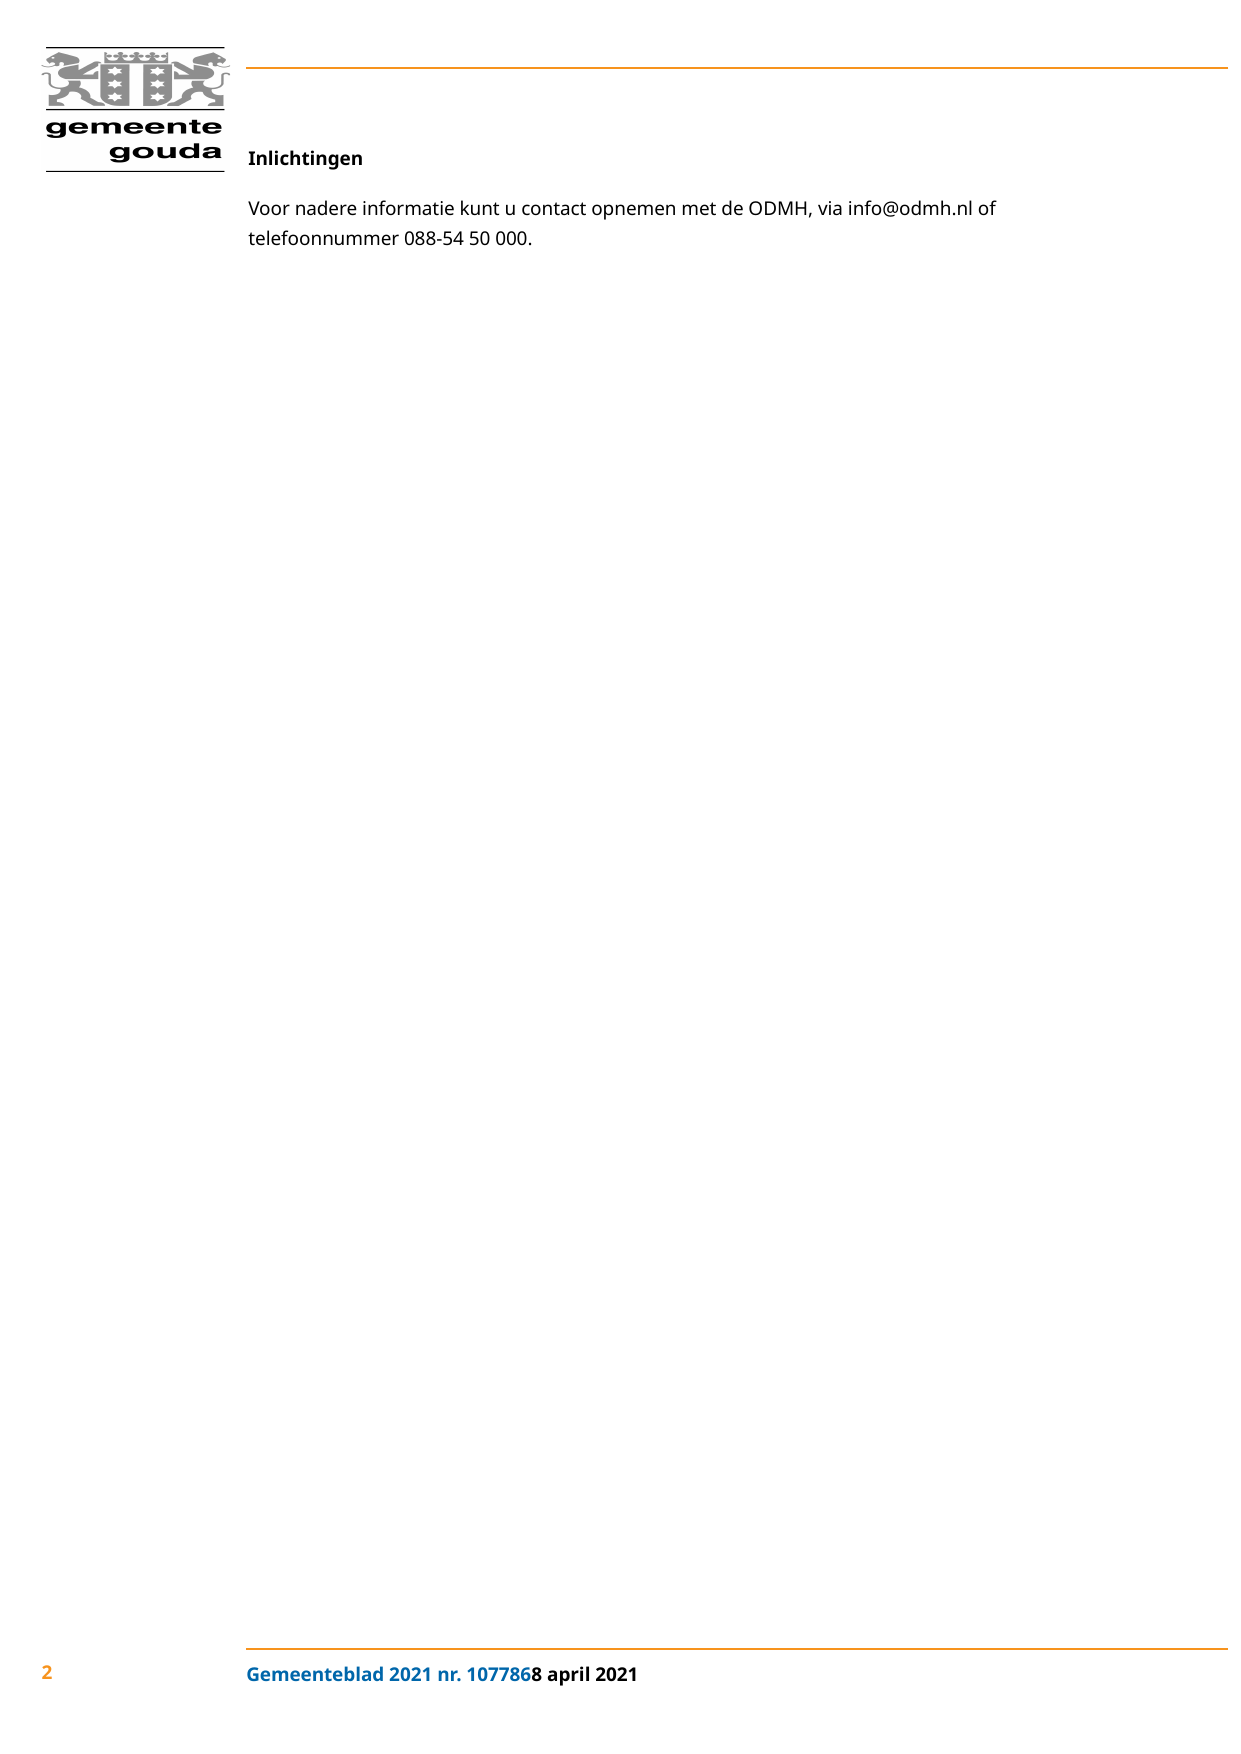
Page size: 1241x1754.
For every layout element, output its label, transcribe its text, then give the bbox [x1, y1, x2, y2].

picture [41, 47, 231, 172]
text Voor nadere informatie kunt u contact opnemen met de ODMH, via info@odmh.nl of telefoonnummer 088-54 50 000. [248, 196, 1152, 251]
text Inlichtingen [248, 145, 1152, 171]
